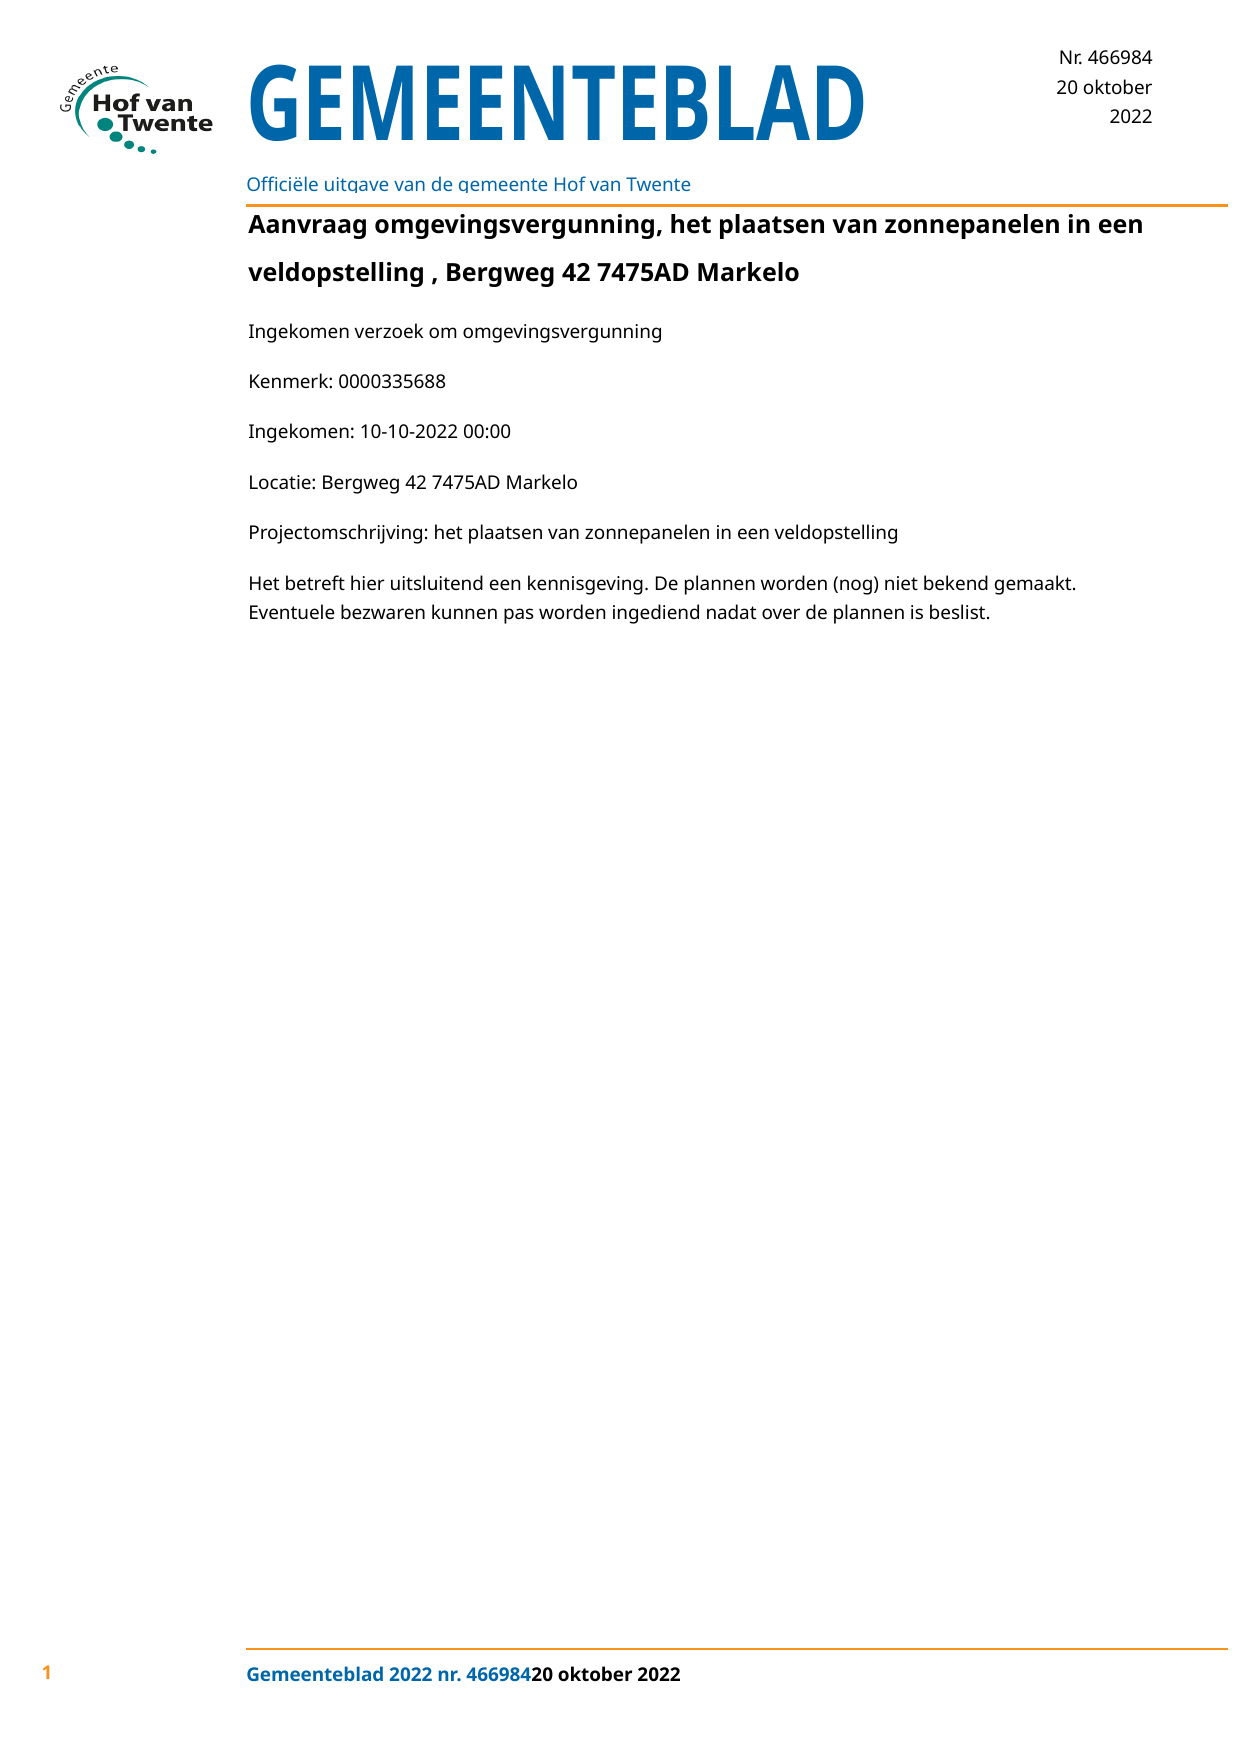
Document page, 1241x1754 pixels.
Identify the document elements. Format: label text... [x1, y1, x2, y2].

picture [41, 47, 231, 172]
text Projectomschrijving: het plaatsen van zonnepanelen in een veldopstelling [248, 519, 1152, 545]
text Ingekomen verzoek om omgevingsvergunning [248, 318, 1152, 344]
text Het betreft hier uitsluitend een kennisgeving. De plannen worden (nog) niet bekend gemaakt. Eventuele bezwaren kunnen pas worden ingediend nadat over de plannen is beslist. [248, 570, 1152, 625]
text Ingekomen: 10-10-2022 00:00 [248, 419, 1152, 444]
text Kenmerk: 0000335688 [248, 368, 1152, 394]
text Aanvraag omgevingsvergunning, het plaatsen van zonnepanelen in een veldopstelling , Bergweg 42 7475AD Markelo [248, 207, 1152, 288]
text Locatie: Bergweg 42 7475AD Markelo [248, 469, 1152, 495]
